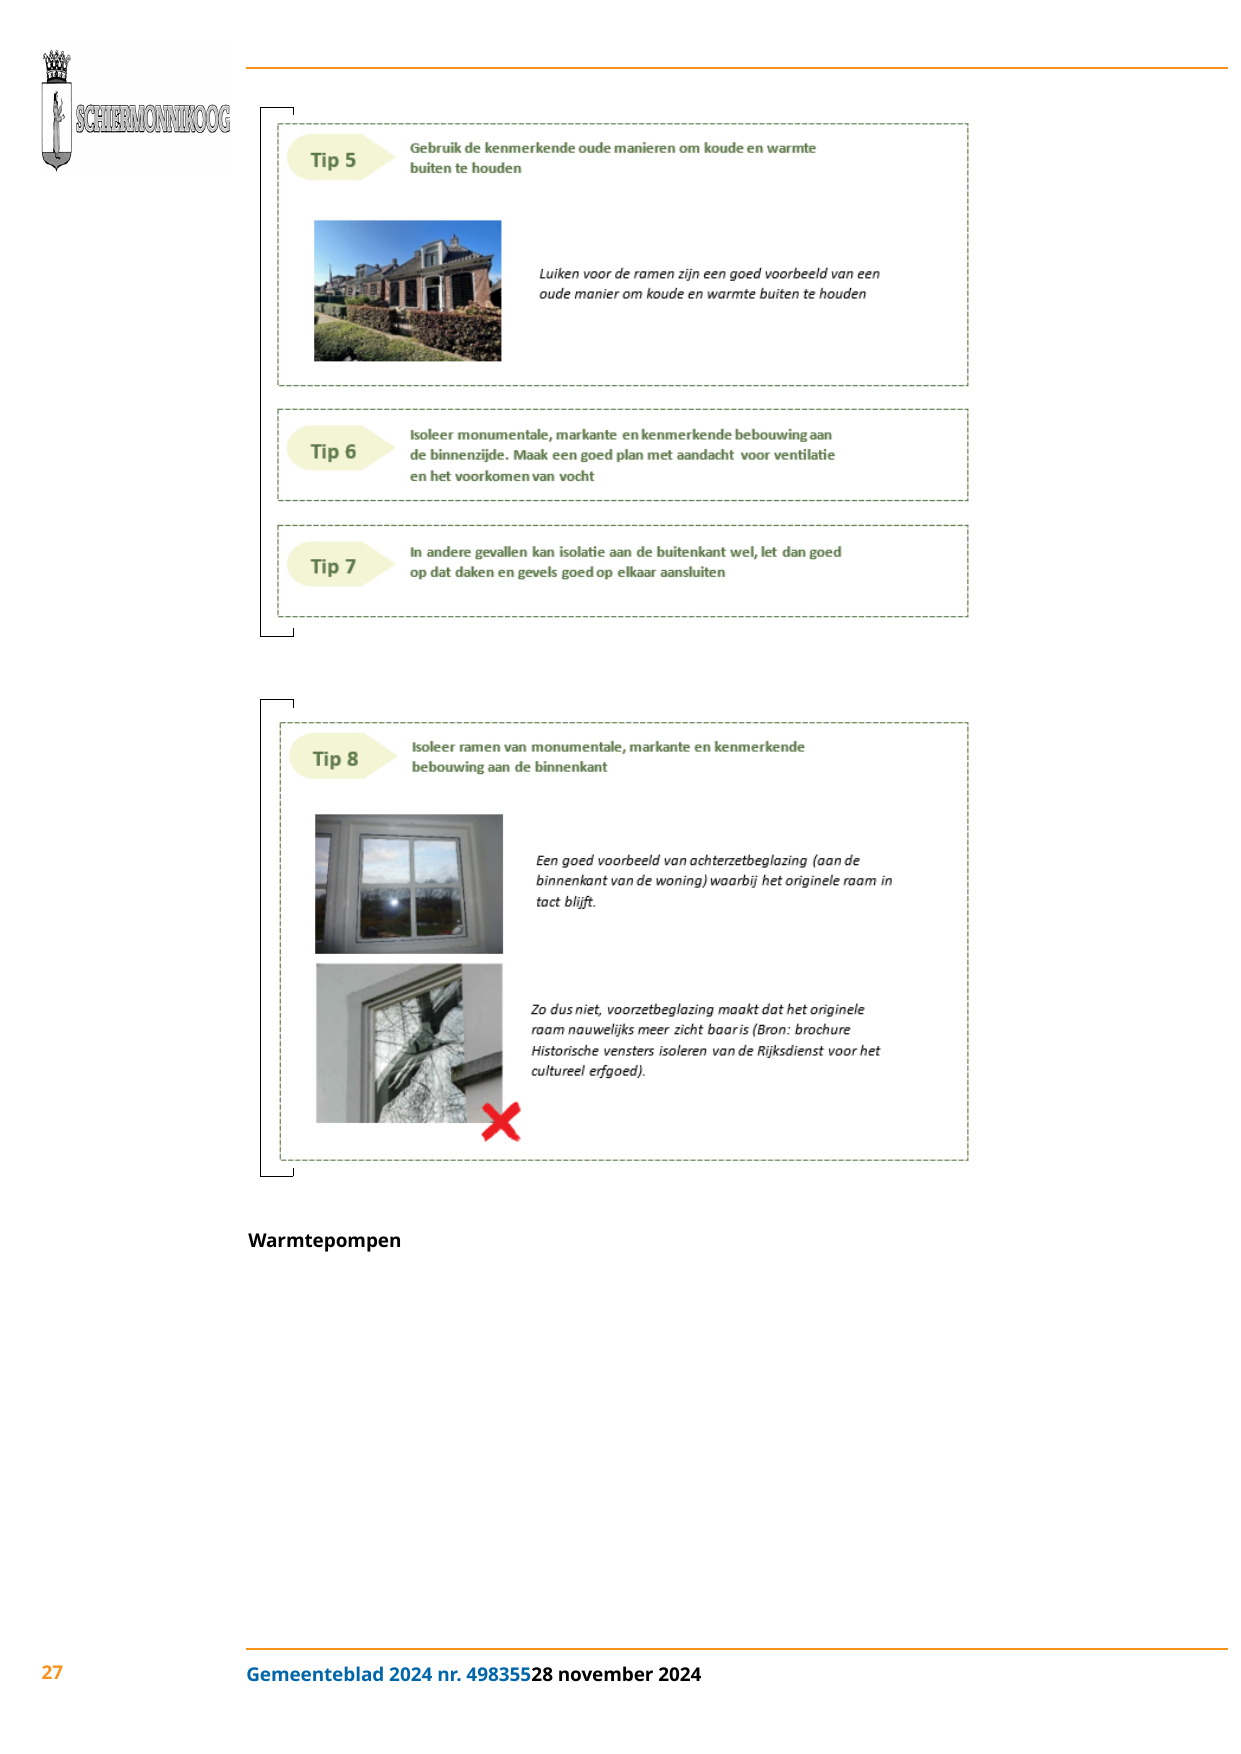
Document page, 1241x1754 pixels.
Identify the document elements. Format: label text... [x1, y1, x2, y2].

text Warmtepompen [248, 1227, 1152, 1253]
picture [268, 708, 978, 1168]
picture [41, 47, 231, 172]
picture [268, 115, 978, 628]
